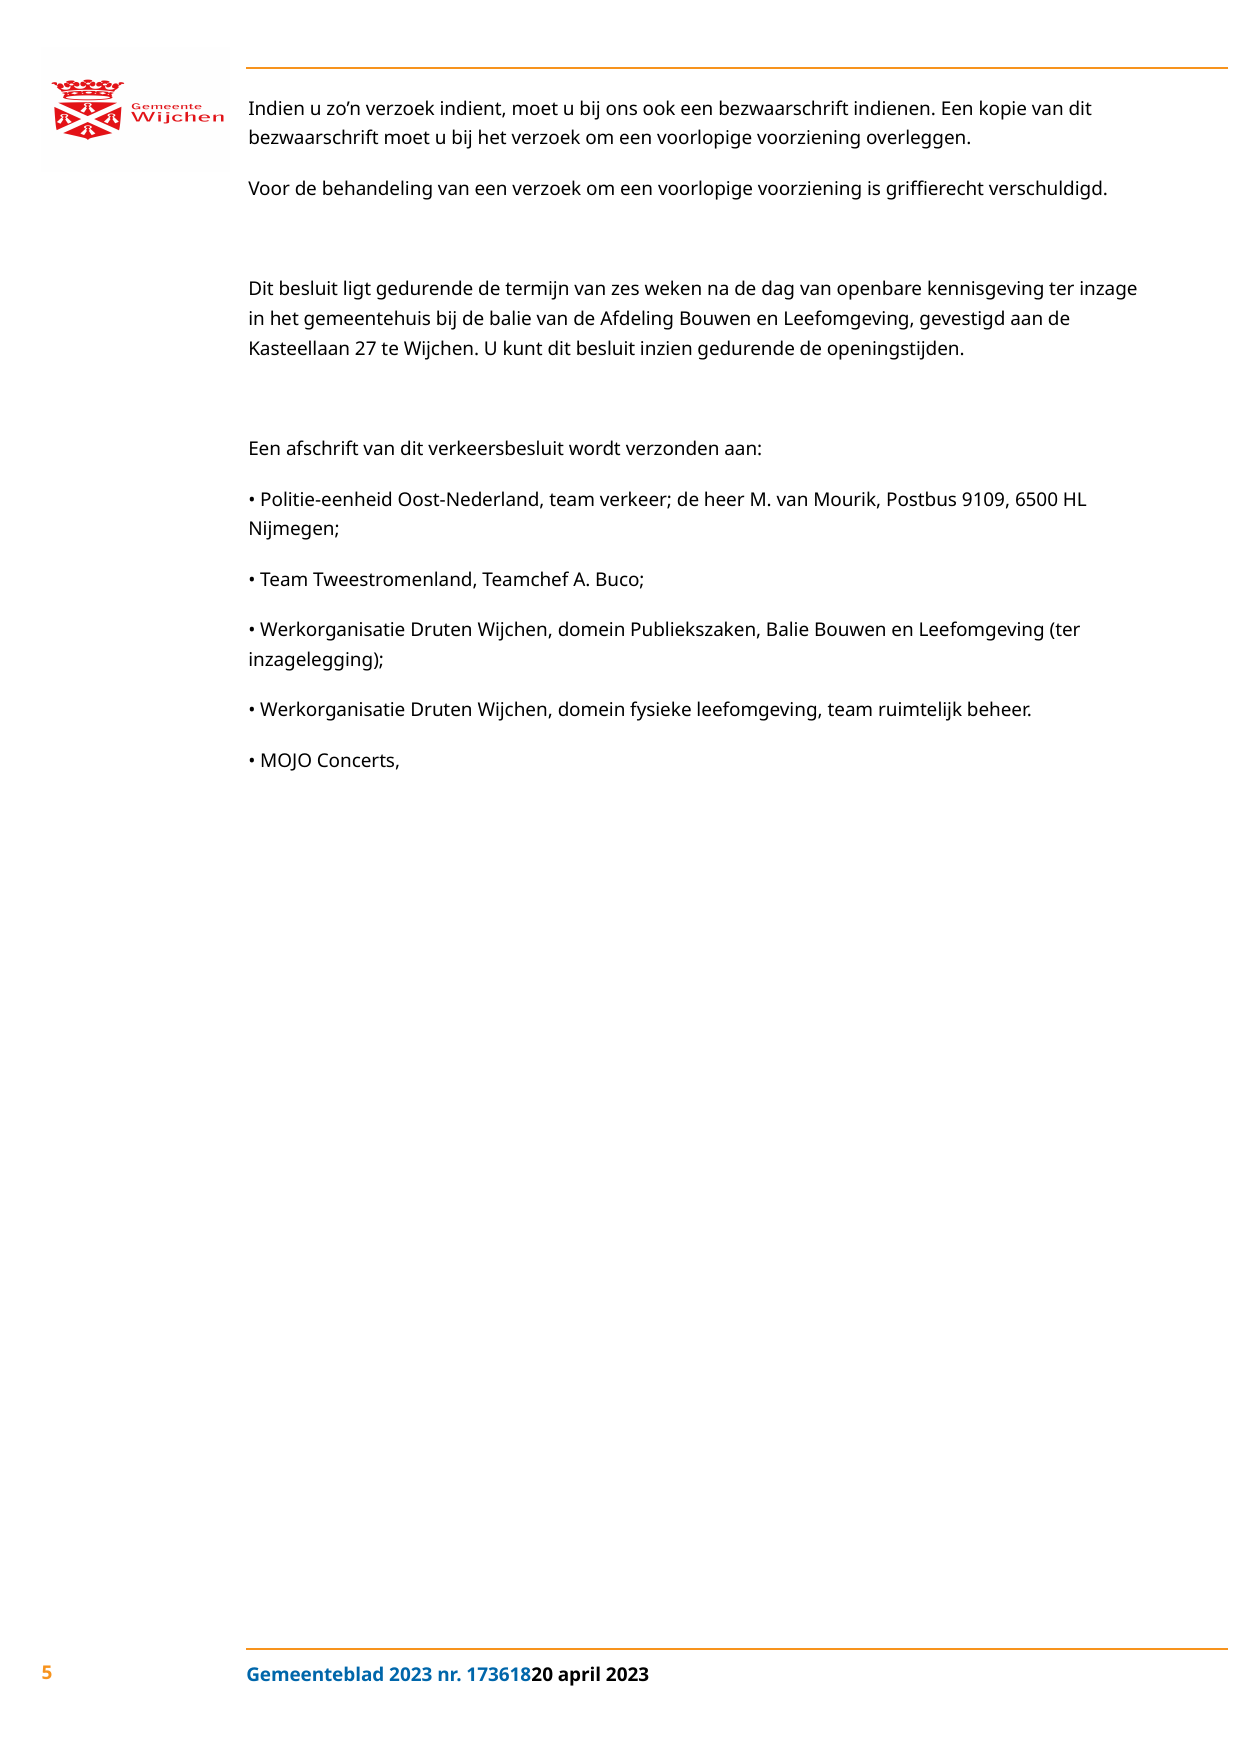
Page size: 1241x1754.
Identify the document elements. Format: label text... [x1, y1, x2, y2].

text Een afschrift van dit verkeersbesluit wordt verzonden aan: [248, 436, 1152, 461]
text Indien u zo’n verzoek indient, moet u bij ons ook een bezwaarschrift indienen. Een kopie van dit bezwaarschrift moet u bij het verzoek om een voorlopige voorziening overleggen. [248, 95, 1152, 150]
text • MOJO Concerts, [248, 747, 1152, 773]
text • Team Tweestromenland, Teamchef A. Buco; [248, 566, 1152, 592]
picture [41, 47, 231, 172]
text • Werkorganisatie Druten Wijchen, domein Publiekszaken, Balie Bouwen en Leefomgeving (ter inzagelegging); [248, 616, 1152, 672]
text • Politie-eenheid Oost-Nederland, team verkeer; de heer M. van Mourik, Postbus 9109, 6500 HL Nijmegen; [248, 486, 1152, 541]
text Dit besluit ligt gedurende de termijn van zes weken na de dag van openbare kennisgeving ter inzage in het gemeentehuis bij de balie van de Afdeling Bouwen en Leefomgeving, gevestigd aan de Kasteellaan 27 te Wijchen. U kunt dit besluit inzien gedurende de openingstijden. [248, 276, 1152, 361]
text • Werkorganisatie Druten Wijchen, domein fysieke leefomgeving, team ruimtelijk beheer. [248, 696, 1152, 722]
text Voor de behandeling van een verzoek om een voorlopige voorziening is griffierecht verschuldigd. [248, 175, 1152, 201]
